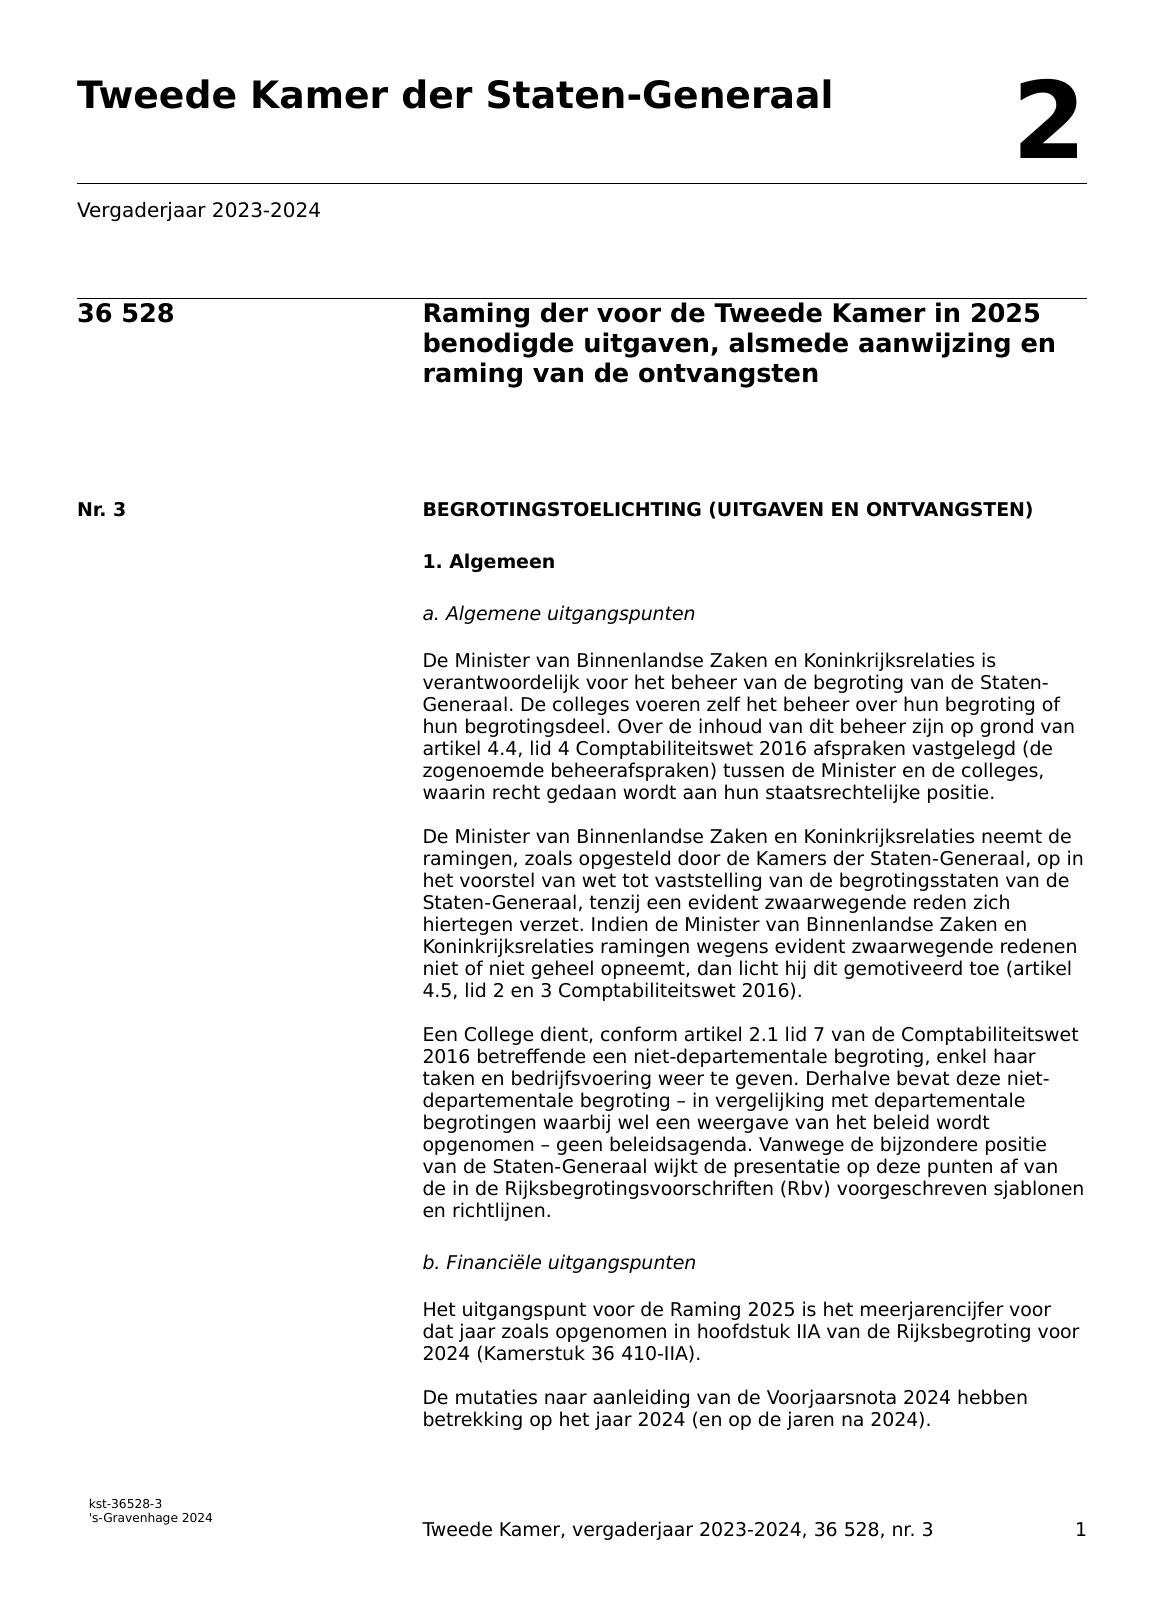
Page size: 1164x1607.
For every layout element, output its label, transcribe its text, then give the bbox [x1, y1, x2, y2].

subtitle b. Financiële uitgangspunten [422, 1252, 1087, 1274]
subtitle Nr. 3 BEGROTINGSTOELICHTING (UITGAVEN EN ONTVANGSTEN) [77, 499, 1087, 521]
table_header Tweede Kamer der Staten-Generaal [77, 59, 886, 183]
table_cell Vergaderjaar 2023-2024 [77, 184, 1087, 298]
subtitle 36 528 Raming der voor de Tweede Kamer in 2025 benodigde uitgaven, alsmede aanwijzing en raming van de ontvangsten [77, 299, 1087, 388]
table_header 2 [886, 59, 1087, 183]
text kst-36528-3 [88, 1497, 323, 1511]
subtitle 1. Algemeen [422, 551, 1087, 573]
text De Minister van Binnenlandse Zaken en Koninkrijksrelaties neemt de ramingen, zoals opgesteld door de Kamers der Staten-Generaal, op in het voorstel van wet tot vaststelling van de begrotingsstaten van de Staten-Generaal, tenzij een evident zwaarwegende reden zich hiertegen verzet. Indien de Minister van Binnenlandse Zaken en Koninkrijksrelaties ramingen wegens evident zwaarwegende redenen niet of niet geheel opneemt, dan licht hij dit gemotiveerd toe (artikel 4.5, lid 2 en 3 Comptabiliteitswet 2016). [422, 826, 1087, 1002]
text De Minister van Binnenlandse Zaken en Koninkrijksrelaties is verantwoordelijk voor het beheer van de begroting van de Staten-Generaal. De colleges voeren zelf het beheer over hun begroting of hun begrotingsdeel. Over de inhoud van dit beheer zijn op grond van artikel 4.4, lid 4 Comptabiliteitswet 2016 afspraken vastgelegd (de zogenoemde beheerafspraken) tussen de Minister en de colleges, waarin recht gedaan wordt aan hun staatsrechtelijke positie. [422, 650, 1087, 804]
text Het uitgangspunt voor de Raming 2025 is het meerjarencijfer voor dat jaar zoals opgenomen in hoofdstuk IIA van de Rijksbegroting voor 2024 (Kamerstuk 36 410-IIA). [422, 1299, 1087, 1365]
text De mutaties naar aanleiding van de Voorjaarsnota 2024 hebben betrekking op het jaar 2024 (en op de jaren na 2024). [422, 1387, 1087, 1431]
text 's-Gravenhage 2024 [88, 1511, 323, 1525]
subtitle a. Algemene uitgangspunten [422, 603, 1087, 625]
text Een College dient, conform artikel 2.1 lid 7 van de Comptabiliteitswet 2016 betreffende een niet-departementale begroting, enkel haar taken en bedrijfsvoering weer te geven. Derhalve bevat deze niet-departementale begroting – in vergelijking met departementale begrotingen waarbij wel een weergave van het beleid wordt opgenomen – geen beleidsagenda. Vanwege de bijzondere positie van de Staten-Generaal wijkt de presentatie op deze punten af van de in de Rijksbegrotingsvoorschriften (Rbv) voorgeschreven sjablonen en richtlijnen. [422, 1024, 1087, 1222]
